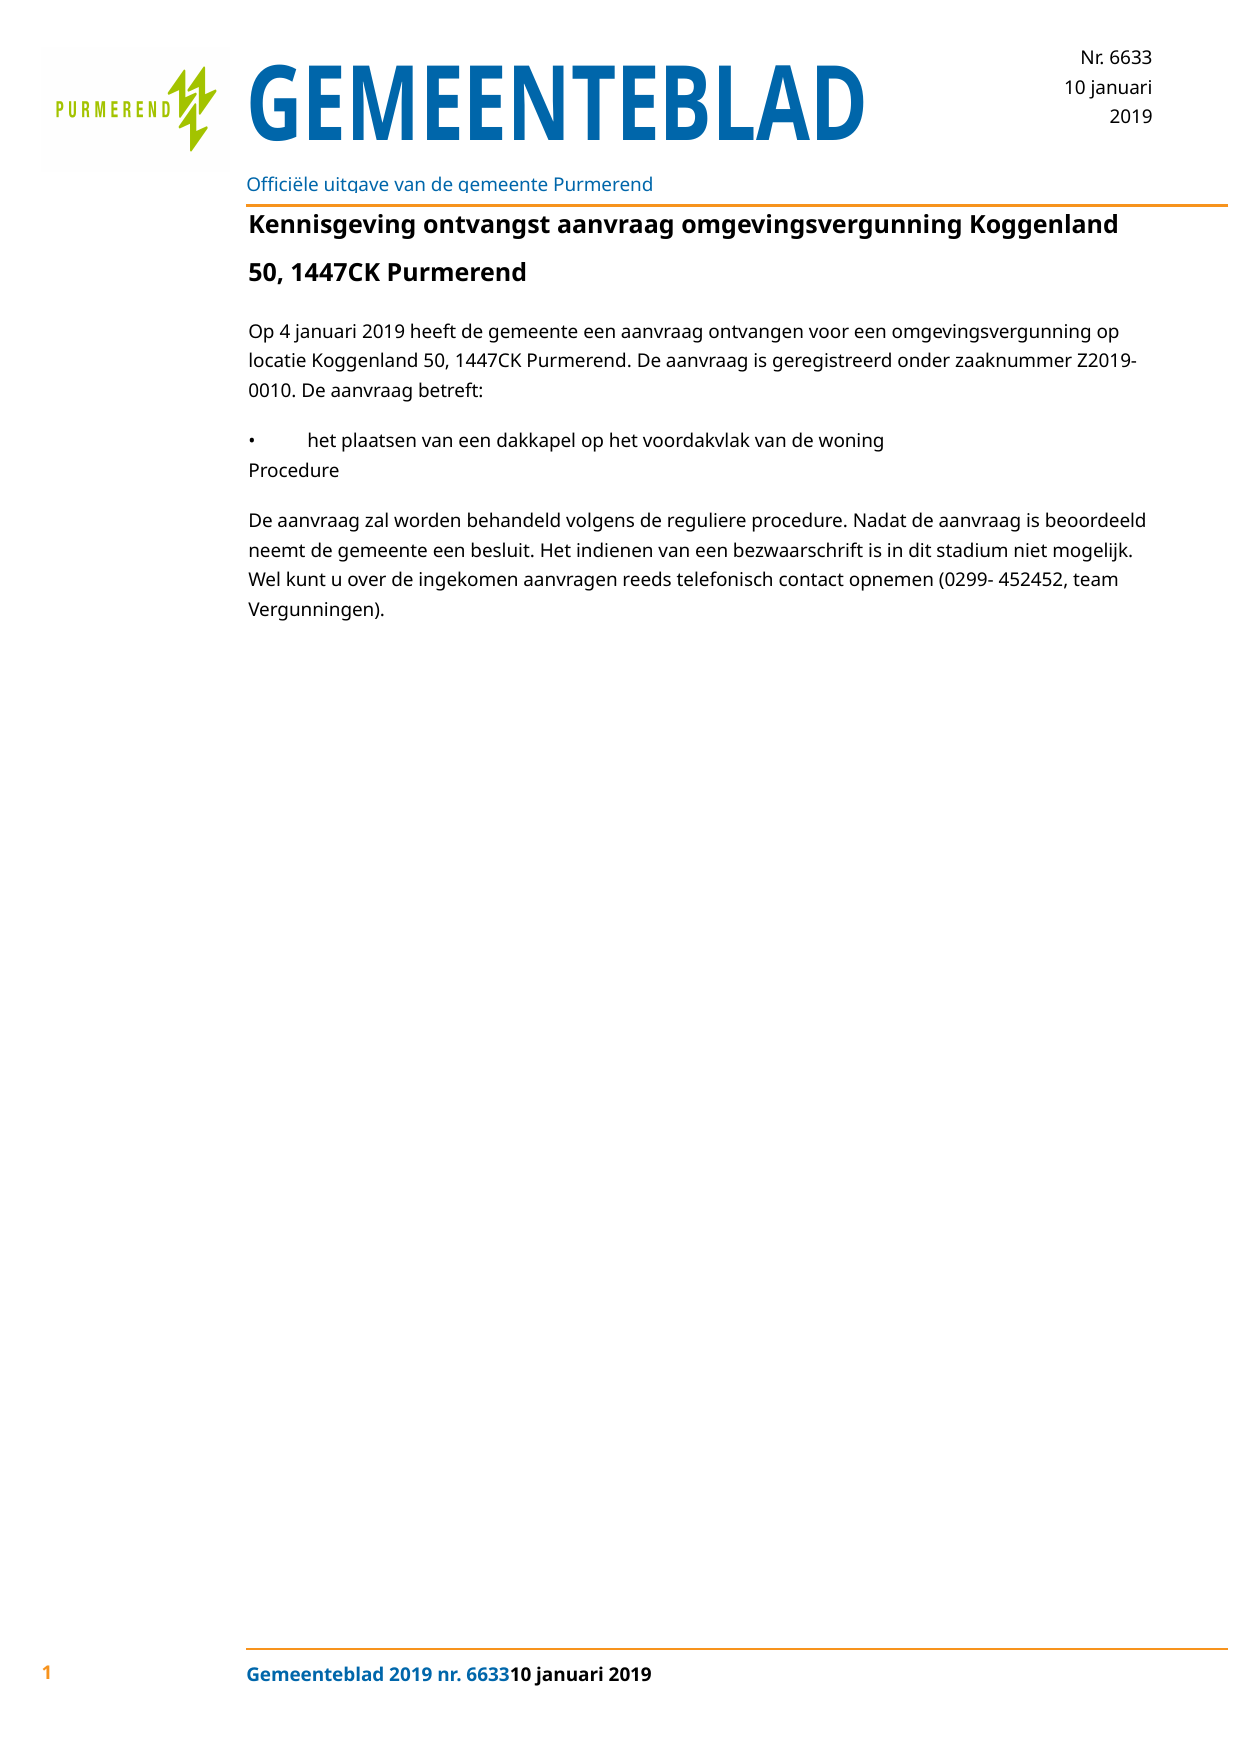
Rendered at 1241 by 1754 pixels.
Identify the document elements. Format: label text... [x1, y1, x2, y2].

text Kennisgeving ontvangst aanvraag omgevingsvergunning Koggenland 50, 1447CK Purmerend [248, 207, 1152, 288]
picture [41, 47, 231, 172]
text Procedure [248, 457, 1152, 483]
list het plaatsen van een dakkapel op het voordakvlak van de woning [248, 427, 1152, 453]
text Op 4 januari 2019 heeft de gemeente een aanvraag ontvangen voor een omgevingsvergunning op locatie Koggenland 50, 1447CK Purmerend. De aanvraag is geregistreerd onder zaaknummer Z2019-0010. De aanvraag betreft: [248, 318, 1152, 403]
text De aanvraag zal worden behandeld volgens de reguliere procedure. Nadat de aanvraag is beoordeeld neemt de gemeente een besluit. Het indienen van een bezwaarschrift is in dit stadium niet mogelijk. Wel kunt u over de ingekomen aanvragen reeds telefonisch contact opnemen (0299- 452452, team Vergunningen). [248, 507, 1152, 622]
